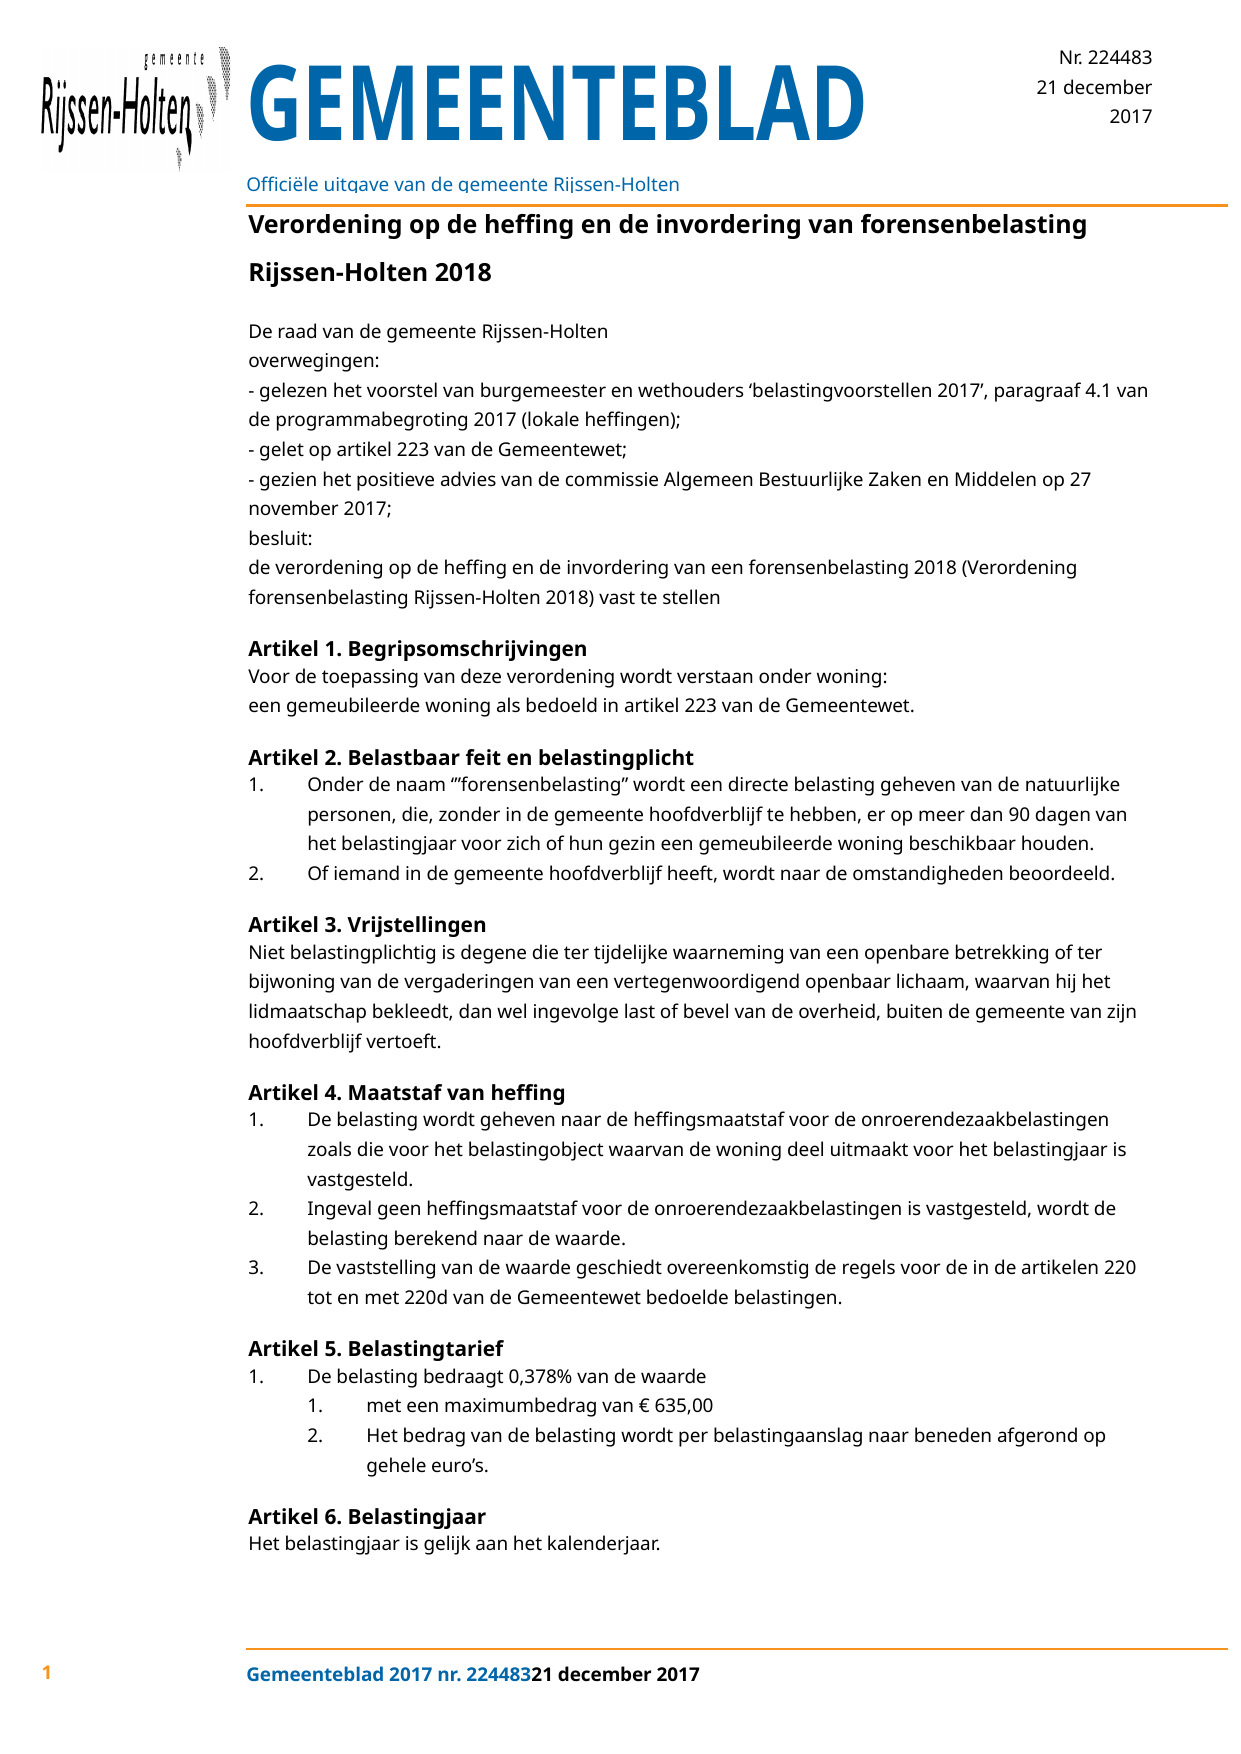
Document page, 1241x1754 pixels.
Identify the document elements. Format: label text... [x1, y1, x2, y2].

text de verordening op de heffing en de invordering van een forensenbelasting 2018 (Verordening forensenbelasting Rijssen-Holten 2018) vast te stellen [248, 554, 1152, 610]
text De raad van de gemeente Rijssen-Holten [248, 318, 1152, 344]
text Artikel 1. Begripsomschrijvingen [248, 634, 1152, 663]
text - gelet op artikel 223 van de Gemeentewet; [248, 436, 1152, 462]
list De belasting wordt geheven naar de heffingsmaatstaf voor de onroerendezaakbelastingen zoals die voor het belastingobject waarvan de woning deel uitmaakt voor het belastingjaar is vastgesteld. [248, 1107, 1152, 1192]
text overwegingen: [248, 347, 1152, 373]
list Of iemand in de gemeente hoofdverblijf heeft, wordt naar de omstandigheden beoordeeld. [248, 860, 1152, 886]
list De vaststelling van de waarde geschiedt overeenkomstig de regels voor de in de artikelen 220 tot en met 220d van de Gemeentewet bedoelde belastingen. [248, 1254, 1152, 1310]
text Artikel 5. Belastingtarief [248, 1334, 1152, 1363]
picture [41, 47, 231, 172]
list De belasting bedraagt 0,378% van de waarde [248, 1363, 1152, 1389]
text - gelezen het voorstel van burgemeester en wethouders ‘belastingvoorstellen 2017’, paragraaf 4.1 van de programmabegroting 2017 (lokale heffingen); [248, 377, 1152, 432]
text Artikel 3. Vrijstellingen [248, 911, 1152, 939]
list met een maximumbedrag van € 635,00 [307, 1393, 1152, 1418]
text besluit: [248, 525, 1152, 551]
list Ingeval geen heffingsmaatstaf voor de onroerendezaakbelastingen is vastgesteld, wordt de belasting berekend naar de waarde. [248, 1195, 1152, 1251]
text Het belastingjaar is gelijk aan het kalenderjaar. [248, 1531, 1152, 1556]
list Onder de naam ‘”forensenbelasting” wordt een directe belasting geheven van de natuurlijke personen, die, zonder in de gemeente hoofdverblijf te hebben, er op meer dan 90 dagen van het belastingjaar voor zich of hun gezin een gemeubileerde woning beschikbaar houden. [248, 771, 1152, 856]
text een gemeubileerde woning als bedoeld in artikel 223 van de Gemeentewet. [248, 693, 1152, 718]
text Voor de toepassing van deze verordening wordt verstaan onder woning: [248, 663, 1152, 689]
text Artikel 2. Belastbaar feit en belastingplicht [248, 743, 1152, 771]
text - gezien het positieve advies van de commissie Algemeen Bestuurlijke Zaken en Middelen op 27 november 2017; [248, 466, 1152, 521]
text Artikel 6. Belastingjaar [248, 1502, 1152, 1531]
text Verordening op de heffing en de invordering van forensenbelasting Rijssen-Holten 2018 [248, 207, 1152, 288]
list Het bedrag van de belasting wordt per belastingaanslag naar beneden afgerond op gehele euro’s. [307, 1422, 1152, 1477]
text Niet belastingplichtig is degene die ter tijdelijke waarneming van een openbare betrekking of ter bijwoning van de vergaderingen van een vertegenwoordigend openbaar lichaam, waarvan hij het lidmaatschap bekleedt, dan wel ingevolge last of bevel van de overheid, buiten de gemeente van zijn hoofdverblijf vertoeft. [248, 939, 1152, 1053]
text Artikel 4. Maatstaf van heffing [248, 1078, 1152, 1107]
